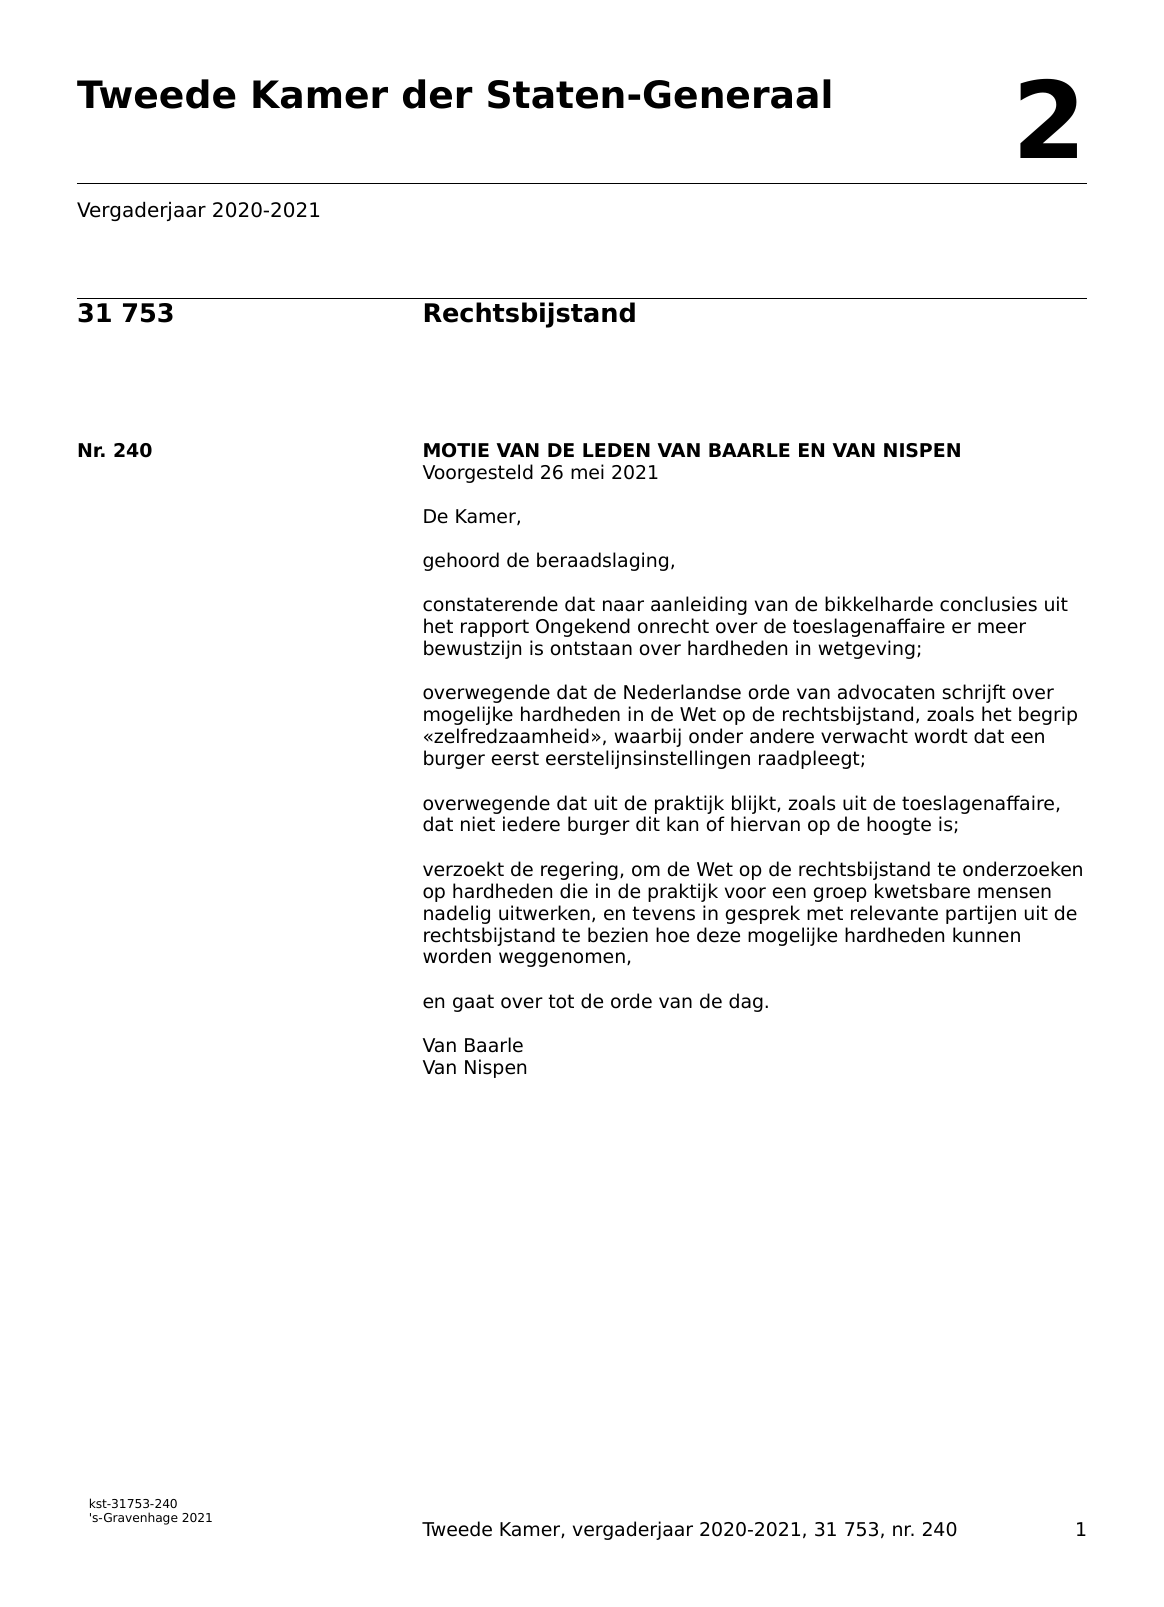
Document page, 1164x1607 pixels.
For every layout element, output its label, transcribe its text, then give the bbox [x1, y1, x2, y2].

table_header 2 [886, 59, 1087, 183]
text 's-Gravenhage 2021 [88, 1511, 323, 1525]
text overwegende dat de Nederlandse orde van advocaten schrijft over mogelijke hardheden in de Wet op de rechtsbijstand, zoals het begrip «zelfredzaamheid», waarbij onder andere verwacht wordt dat een burger eerst eerstelijnsinstellingen raadpleegt; [422, 682, 1087, 770]
text Voorgesteld 26 mei 2021 [422, 462, 1087, 484]
text overwegende dat uit de praktijk blijkt, zoals uit de toeslagenaffaire, dat niet iedere burger dit kan of hiervan op de hoogte is; [422, 792, 1087, 836]
text kst-31753-240 [88, 1497, 323, 1511]
table_header Tweede Kamer der Staten-Generaal [77, 59, 886, 183]
text verzoekt de regering, om de Wet op de rechtsbijstand te onderzoeken op hardheden die in de praktijk voor een groep kwetsbare mensen nadelig uitwerken, en tevens in gesprek met relevante partijen uit de rechtsbijstand te bezien hoe deze mogelijke hardheden kunnen worden weggenomen, [422, 858, 1087, 968]
subtitle Nr. 240 MOTIE VAN DE LEDEN VAN BAARLE EN VAN NISPEN [77, 440, 1087, 462]
text gehoord de beraadslaging, [422, 550, 1087, 572]
text constaterende dat naar aanleiding van de bikkelharde conclusies uit het rapport Ongekend onrecht over de toeslagenaffaire er meer bewustzijn is ontstaan over hardheden in wetgeving; [422, 594, 1087, 660]
text Van Baarle [422, 1035, 1087, 1057]
subtitle 31 753 Rechtsbijstand [77, 299, 1087, 329]
text Van Nispen [422, 1057, 1087, 1079]
text De Kamer, [422, 506, 1087, 528]
text en gaat over tot de orde van de dag. [422, 991, 1087, 1013]
table_cell Vergaderjaar 2020-2021 [77, 184, 1087, 298]
